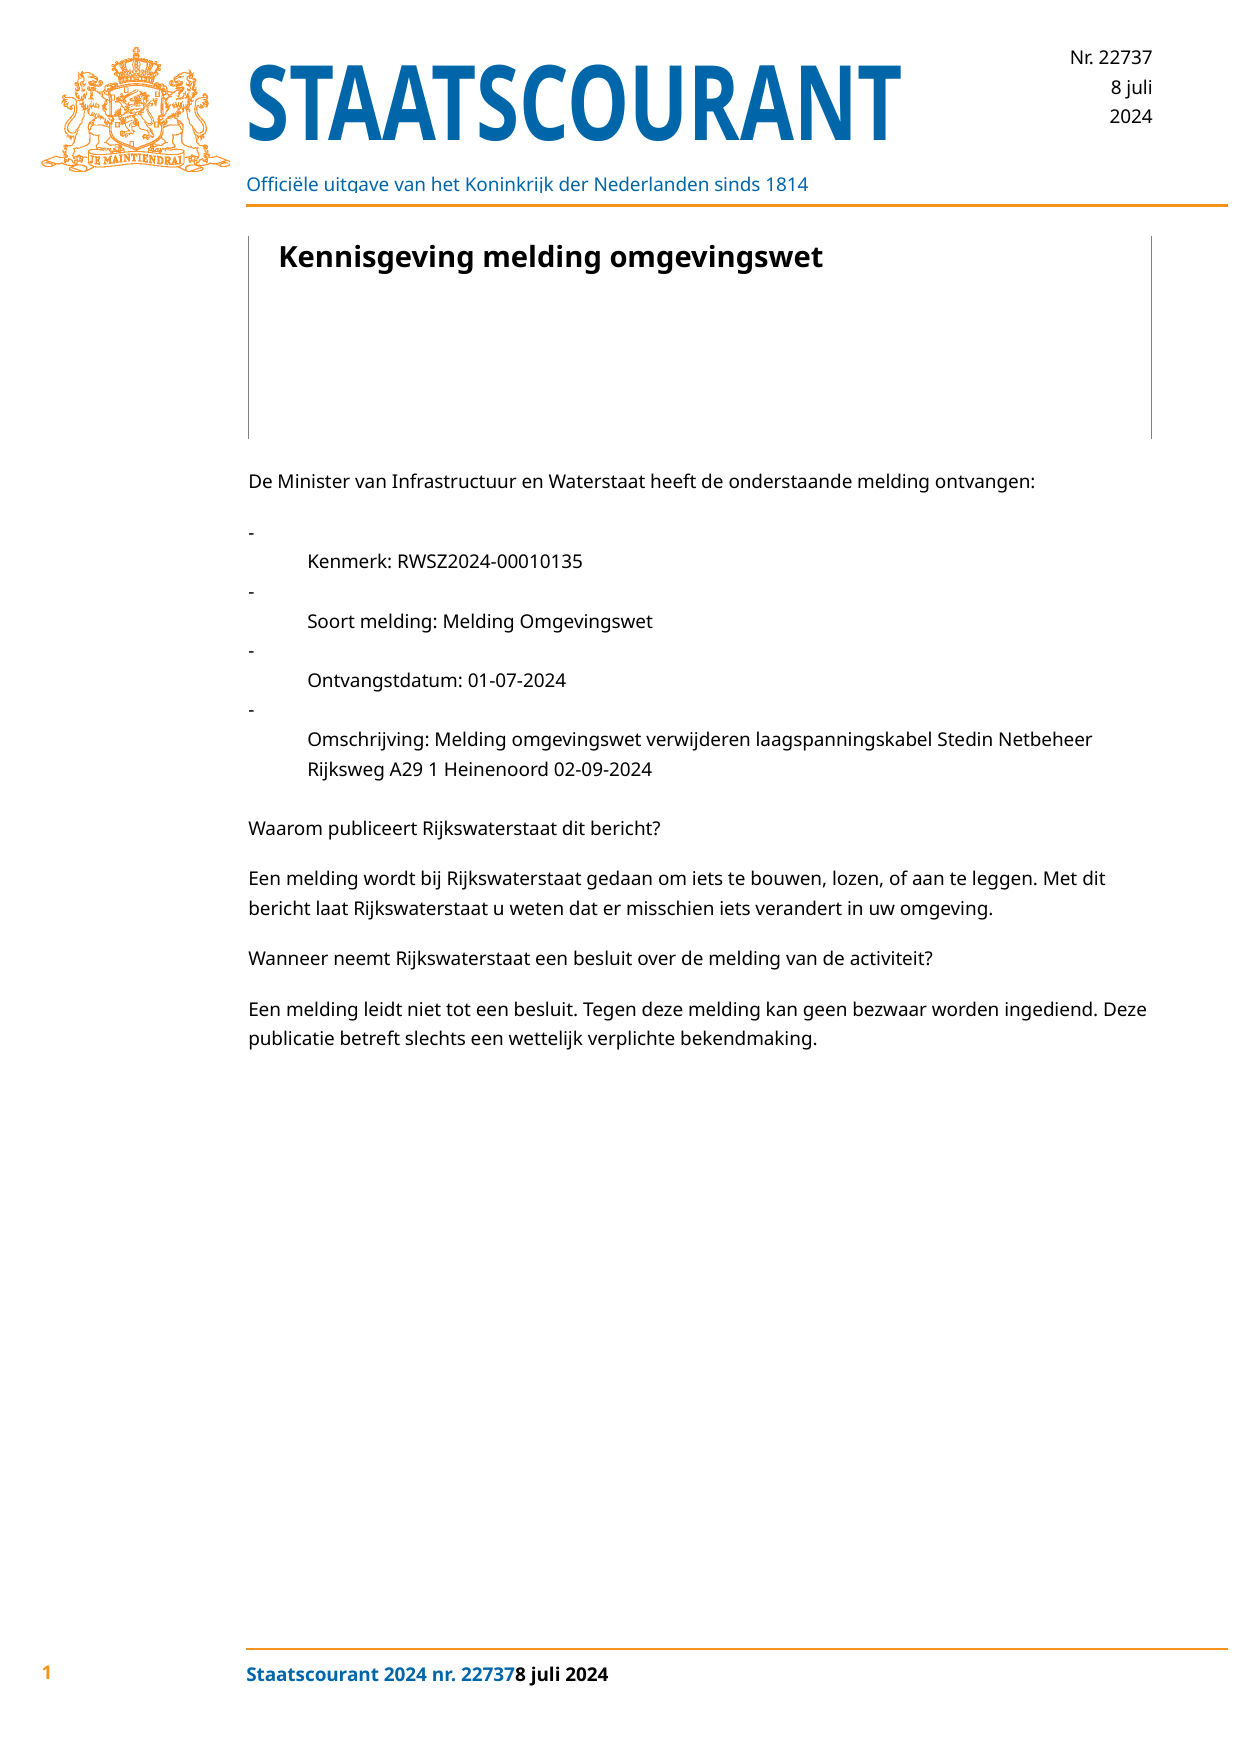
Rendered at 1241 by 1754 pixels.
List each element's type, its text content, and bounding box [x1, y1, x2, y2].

text De Minister van Infrastructuur en Waterstaat heeft de onderstaande melding ontvangen: [248, 469, 1152, 494]
list Soort melding: Melding Omgevingswet [248, 608, 1152, 633]
table_header [850, 236, 912, 413]
text Een melding wordt bij Rijkswaterstaat gedaan om iets te bouwen, lozen, of aan te leggen. Met dit bericht laat Rijkswaterstaat u weten dat er misschien iets verandert in uw omgeving. [248, 865, 1152, 921]
text Een melding leidt niet tot een besluit. Tegen deze melding kan geen bezwaar worden ingediend. Deze publicatie betreft slechts een wettelijk verplichte bekendmaking. [248, 996, 1152, 1051]
text Wanneer neemt Rijkswaterstaat een besluit over de melding van de activiteit? [248, 945, 1152, 971]
text Waarom publiceert Rijkswaterstaat dit bericht? [248, 815, 1152, 841]
picture [912, 236, 1090, 414]
table_header [850, 414, 1151, 439]
table_header Kennisgeving melding omgevingswet [249, 236, 850, 439]
list Omschrijving: Melding omgevingswet verwijderen laagspanningskabel Stedin Netbeheer Rijksweg A29 1 Heinenoord 02-09-2024 [248, 726, 1152, 781]
list Ontvangstdatum: 01-07-2024 [248, 667, 1152, 693]
list Kenmerk: RWSZ2024-00010135 [248, 549, 1152, 574]
picture [41, 47, 231, 172]
table_header [1090, 236, 1151, 413]
